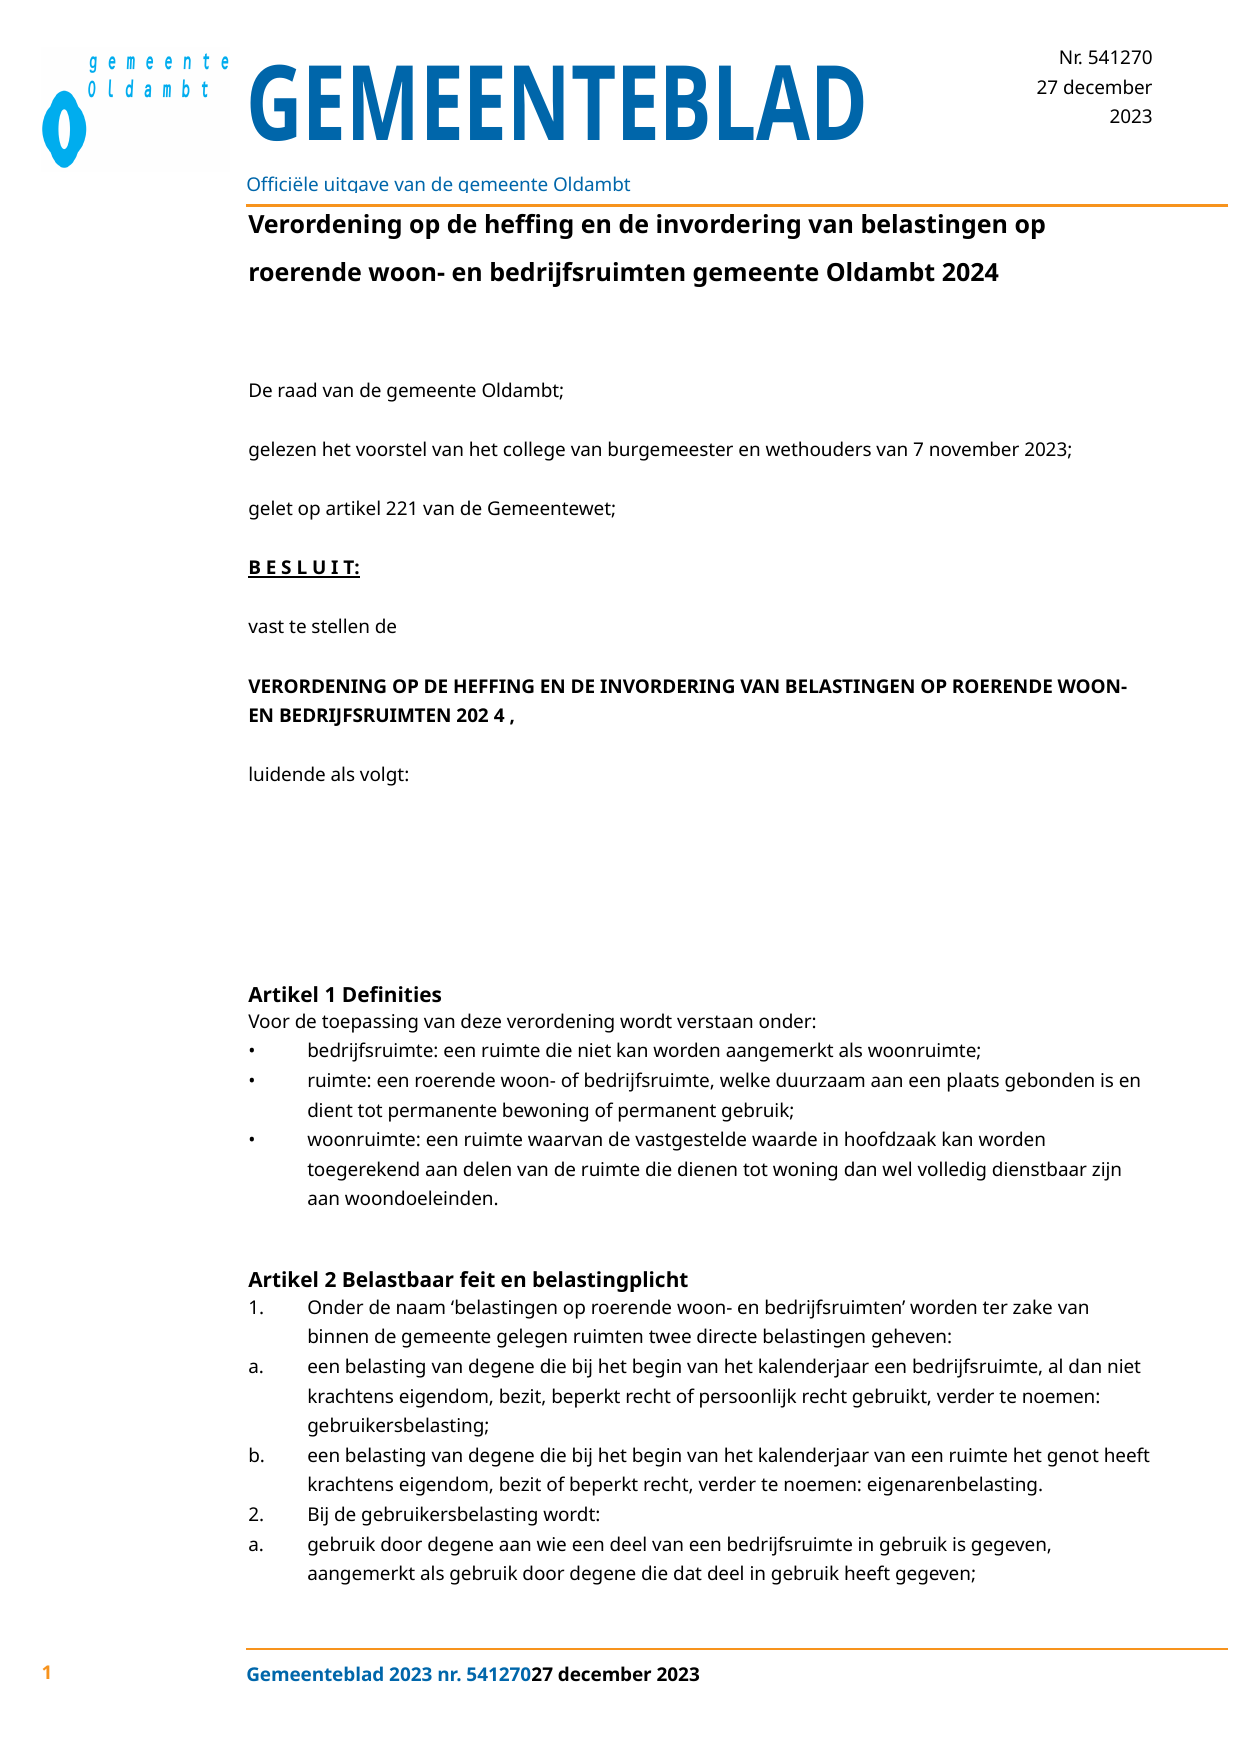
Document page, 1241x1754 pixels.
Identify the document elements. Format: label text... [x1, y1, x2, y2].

picture [41, 47, 231, 172]
text B E S L U I T: [248, 554, 1152, 580]
text Verordening op de heffing en de invordering van belastingen op roerende woon- en bedrijfsruimten gemeente Oldambt 2024 [248, 207, 1152, 288]
list een belasting van degene die bij het begin van het kalenderjaar van een ruimte het genot heeft krachtens eigendom, bezit of beperkt recht, verder te noemen: eigenarenbelasting. [248, 1442, 1152, 1497]
text De raad van de gemeente Oldambt; [248, 377, 1152, 403]
text gelet op artikel 221 van de Gemeentewet; [248, 495, 1152, 521]
text Artikel 1 Definities [248, 980, 1152, 1008]
list Bij de gebruikersbelasting wordt: [248, 1501, 1152, 1527]
list woonruimte: een ruimte waarvan de vastgestelde waarde in hoofdzaak kan worden toegerekend aan delen van de ruimte die dienen tot woning dan wel volledig dienstbaar zijn aan woondoeleinden. [248, 1126, 1152, 1211]
list ruimte: een roerende woon- of bedrijfsruimte, welke duurzaam aan een plaats gebonden is en dient tot permanente bewoning of permanent gebruik; [248, 1067, 1152, 1123]
text Voor de toepassing van deze verordening wordt verstaan onder: [248, 1008, 1152, 1034]
text vast te stellen de [248, 614, 1152, 639]
text Artikel 2 Belastbaar feit en belastingplicht [248, 1266, 1152, 1294]
text gelezen het voorstel van het college van burgemeester en wethouders van 7 november 2023; [248, 436, 1152, 462]
list gebruik door degene aan wie een deel van een bedrijfsruimte in gebruik is gegeven, aangemerkt als gebruik door degene die dat deel in gebruik heeft gegeven; [248, 1531, 1152, 1586]
text luidende als volgt: [248, 762, 1152, 787]
text VERORDENING OP DE HEFFING EN DE INVORDERING VAN BELASTINGEN OP ROERENDE WOON- EN BEDRIJFSRUIMTEN 202 4 , [248, 673, 1152, 728]
list Onder de naam ‘belastingen op roerende woon- en bedrijfsruimten’ worden ter zake van binnen de gemeente gelegen ruimten twee directe belastingen geheven: [248, 1294, 1152, 1349]
list een belasting van degene die bij het begin van het kalenderjaar een bedrijfsruimte, al dan niet krachtens eigendom, bezit, beperkt recht of persoonlijk recht gebruikt, verder te noemen: gebruikersbelasting; [248, 1353, 1152, 1438]
list bedrijfsruimte: een ruimte die niet kan worden aangemerkt als woonruimte; [248, 1038, 1152, 1063]
